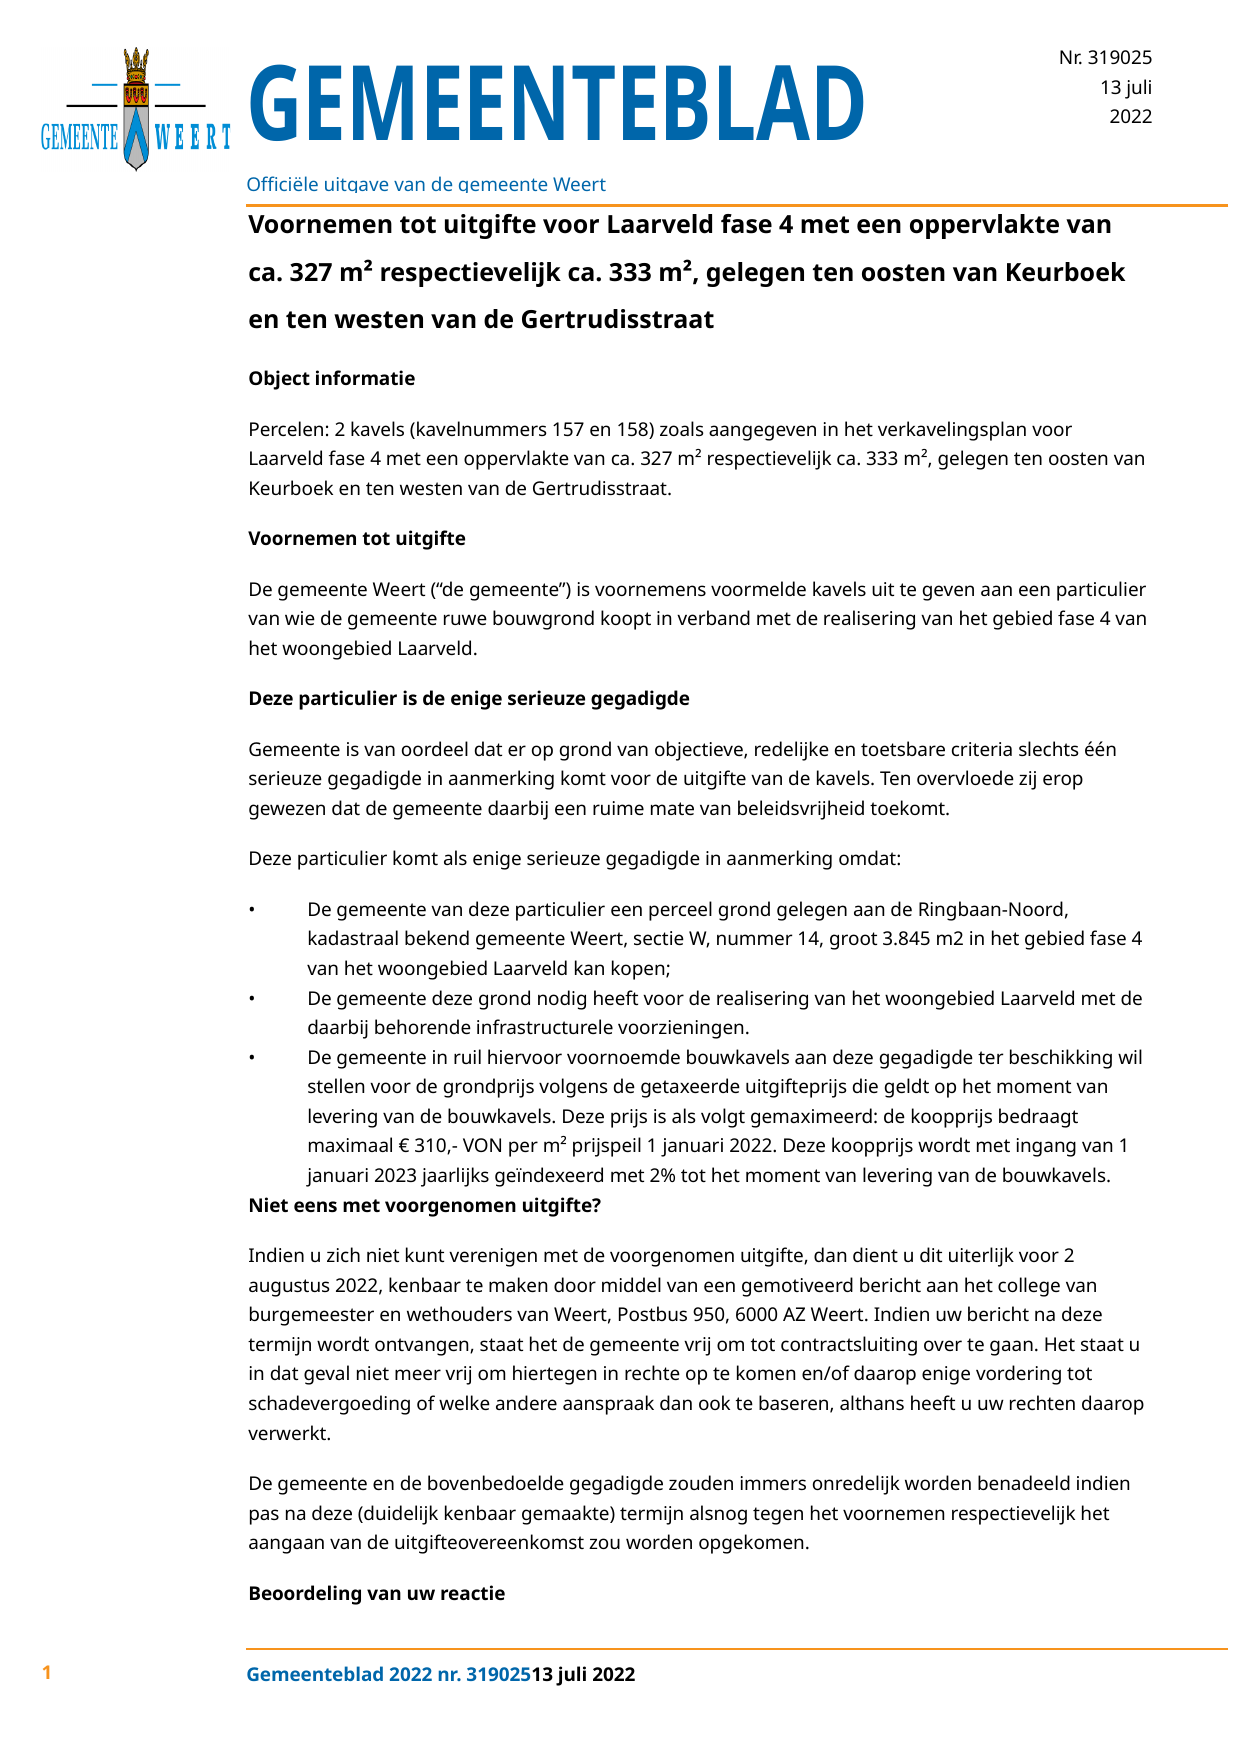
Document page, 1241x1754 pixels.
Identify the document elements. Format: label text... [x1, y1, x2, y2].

text Gemeente is van oordeel dat er op grond van objectieve, redelijke en toetsbare criteria slechts één serieuze gegadigde in aanmerking komt voor de uitgifte van de kavels. Ten overvloede zij erop gewezen dat de gemeente daarbij een ruime mate van beleidsvrijheid toekomt. [248, 736, 1152, 821]
picture [41, 47, 231, 172]
text Indien u zich niet kunt verenigen met de voorgenomen uitgifte, dan dient u dit uiterlijk voor 2 augustus 2022, kenbaar te maken door middel van een gemotiveerd bericht aan het college van burgemeester en wethouders van Weert, Postbus 950, 6000 AZ Weert. Indien uw bericht na deze termijn wordt ontvangen, staat het de gemeente vrij om tot contractsluiting over te gaan. Het staat u in dat geval niet meer vrij om hiertegen in rechte op te komen en/of daarop enige vordering tot schadevergoeding of welke andere aanspraak dan ook te baseren, althans heeft u uw rechten daarop verwerkt. [248, 1242, 1152, 1445]
list De gemeente in ruil hiervoor voornoemde bouwkavels aan deze gegadigde ter beschikking wil stellen voor de grondprijs volgens de getaxeerde uitgifteprijs die geldt op het moment van levering van de bouwkavels. Deze prijs is als volgt gemaximeerd: de koopprijs bedraagt maximaal € 310,- VON per m² prijspeil 1 januari 2022. Deze koopprijs wordt met ingang van 1 januari 2023 jaarlijks geïndexeerd met 2% tot het moment van levering van de bouwkavels. [248, 1044, 1152, 1188]
list De gemeente deze grond nodig heeft voor de realisering van het woongebied Laarveld met de daarbij behorende infrastructurele voorzieningen. [248, 985, 1152, 1040]
text Percelen: 2 kavels (kavelnummers 157 en 158) zoals aangegeven in het verkavelingsplan voor Laarveld fase 4 met een oppervlakte van ca. 327 m² respectievelijk ca. 333 m², gelegen ten oosten van Keurboek en ten westen van de Gertrudisstraat. [248, 416, 1152, 501]
text Deze particulier is de enige serieuze gegadigde [248, 686, 1152, 711]
text Voornemen tot uitgifte [248, 526, 1152, 551]
text Object informatie [248, 366, 1152, 391]
text Voornemen tot uitgifte voor Laarveld fase 4 met een oppervlakte van ca. 327 m² respectievelijk ca. 333 m², gelegen ten oosten van Keurboek en ten westen van de Gertrudisstraat [248, 207, 1152, 336]
text Beoordeling van uw reactie [248, 1580, 1152, 1605]
list De gemeente van deze particulier een perceel grond gelegen aan de Ringbaan-Noord, kadastraal bekend gemeente Weert, sectie W, nummer 14, groot 3.845 m2 in het gebied fase 4 van het woongebied Laarveld kan kopen; [248, 896, 1152, 981]
text Deze particulier komt als enige serieuze gegadigde in aanmerking omdat: [248, 846, 1152, 871]
text De gemeente Weert (“de gemeente”) is voornemens voormelde kavels uit te geven aan een particulier van wie de gemeente ruwe bouwgrond koopt in verband met de realisering van het gebied fase 4 van het woongebied Laarveld. [248, 576, 1152, 661]
text Niet eens met voorgenomen uitgifte? [248, 1192, 1152, 1217]
text De gemeente en de bovenbedoelde gegadigde zouden immers onredelijk worden benadeeld indien pas na deze (duidelijk kenbaar gemaakte) termijn alsnog tegen het voornemen respectievelijk het aangaan van de uitgifteovereenkomst zou worden opgekomen. [248, 1470, 1152, 1555]
